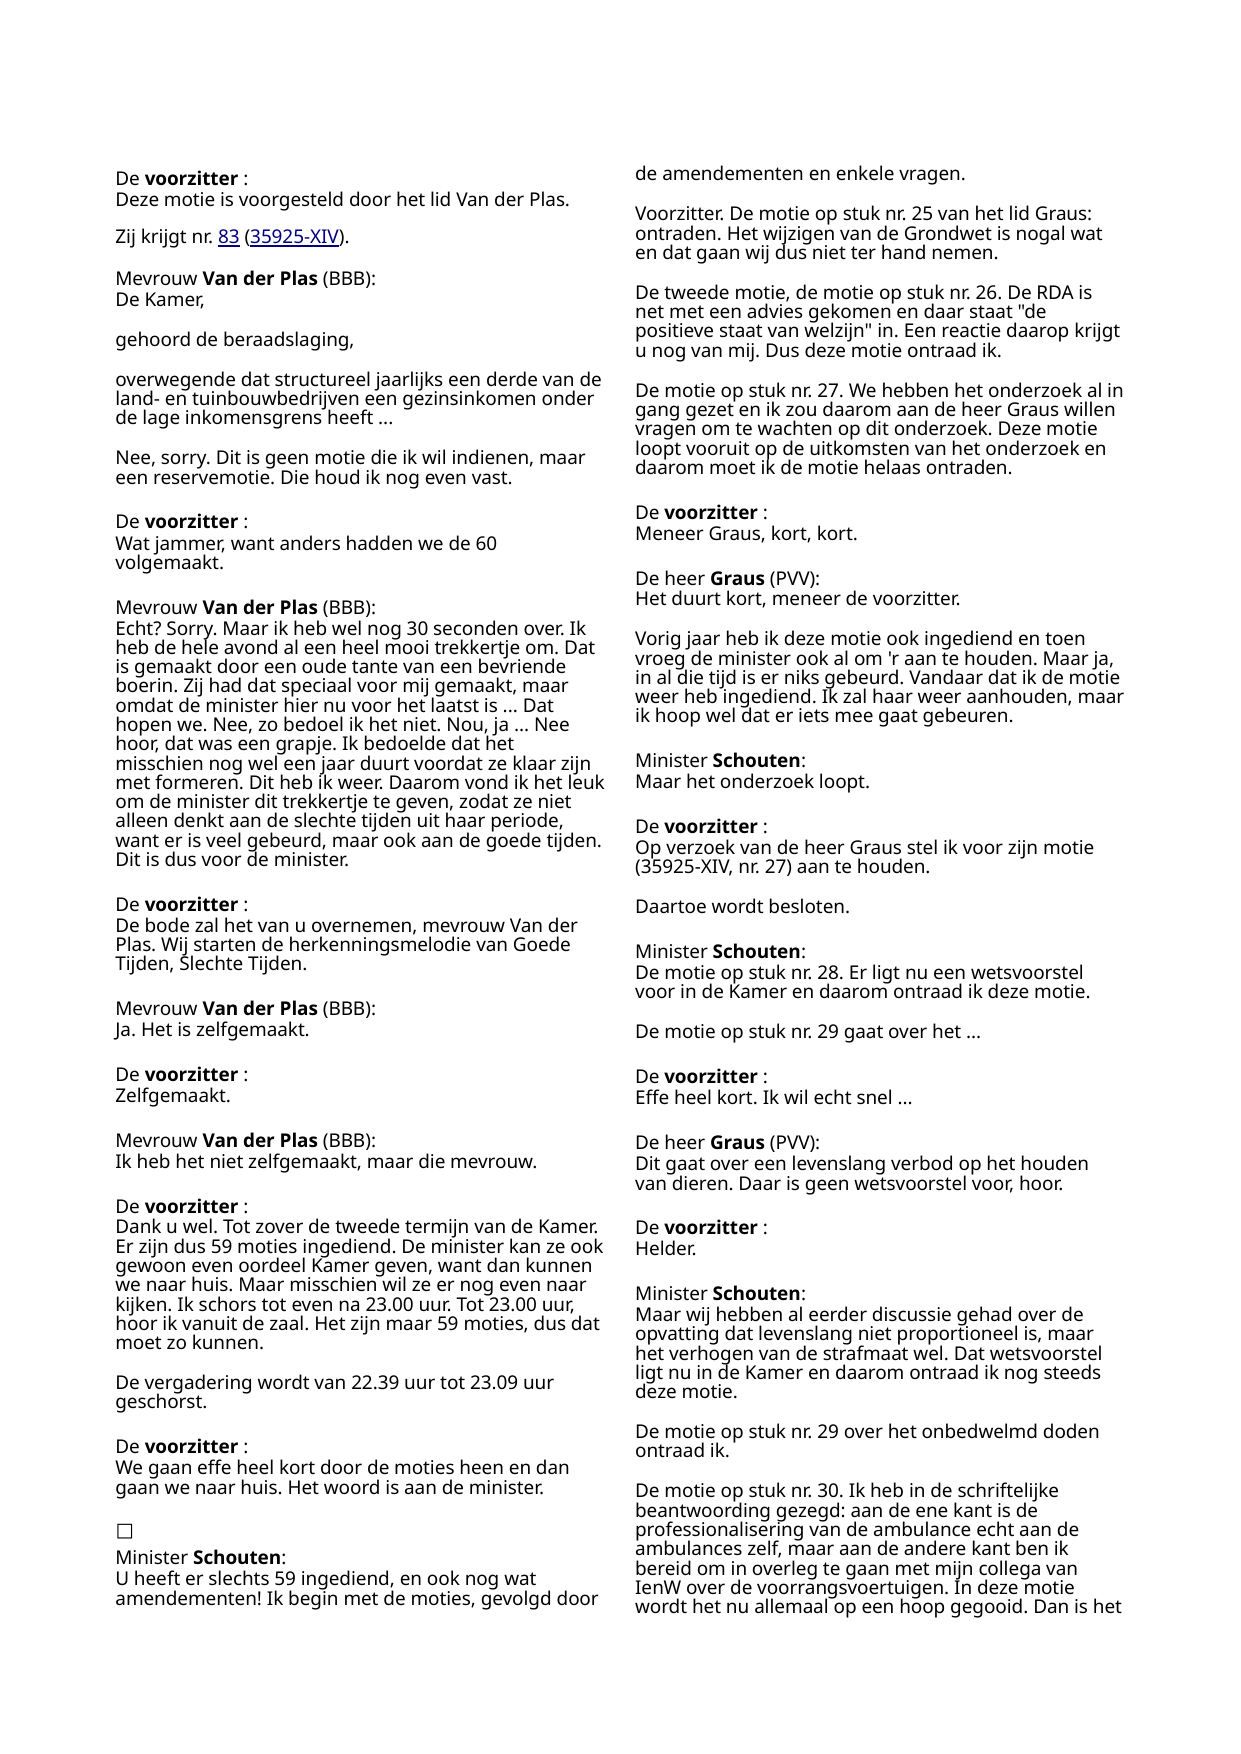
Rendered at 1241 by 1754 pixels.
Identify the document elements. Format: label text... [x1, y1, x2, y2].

text Mevrouw Van der Plas (BBB): [115, 995, 605, 1021]
text Dank u wel. Tot zover de tweede termijn van de Kamer. Er zijn dus 59 moties ingediend. De minister kan ze ook gewoon even oordeel Kamer geven, want dan kunnen we naar huis. Maar misschien wil ze er nog even naar kijken. Ik schors tot even na 23.00 uur. Tot 23.00 uur, hoor ik vanuit de zaal. Het zijn maar 59 moties, dus dat moet zo kunnen. [115, 1218, 605, 1353]
text De heer Graus (PVV): [635, 1129, 1125, 1155]
text Daartoe wordt besloten. [635, 898, 1125, 918]
text Mevrouw Van der Plas (BBB): [115, 265, 605, 291]
text Ja. Het is zelfgemaakt. [115, 1021, 605, 1040]
text Effe heel kort. Ik wil echt snel ... [635, 1089, 1125, 1109]
text We gaan effe heel kort door de moties heen en dan gaan we naar huis. Het woord is aan de minister. [115, 1459, 605, 1498]
text Mevrouw Van der Plas (BBB): [115, 1127, 605, 1153]
text De voorzitter : [635, 499, 1125, 524]
text U heeft er slechts 59 ingediend, en ook nog wat amendementen! Ik begin met de moties, gevolgd door [115, 1570, 605, 1609]
text De voorzitter : [115, 509, 605, 534]
text Minister Schouten: [635, 748, 1125, 773]
text Minister Schouten: [115, 1544, 605, 1570]
text De voorzitter : [635, 813, 1125, 839]
text ⬜ [115, 1519, 605, 1544]
text De voorzitter : [115, 1193, 605, 1218]
text Deze motie is voorgesteld door het lid Van der Plas. [115, 191, 605, 210]
text Dit gaat over een levenslang verbod op het houden van dieren. Daar is geen wetsvoorstel voor, hoor. [635, 1155, 1125, 1194]
text Voorzitter. De motie op stuk nr. 25 van het lid Graus: ontraden. Het wijzigen van de Grondwet is nogal wat en dat gaan wij dus niet ter hand nemen. [635, 205, 1125, 263]
text De bode zal het van u overnemen, mevrouw Van der Plas. Wij starten de herkenningsmelodie van Goede Tijden, Slechte Tijden. [115, 917, 605, 974]
text Het duurt kort, meneer de voorzitter. [635, 590, 1125, 610]
text De voorzitter : [115, 165, 605, 191]
text De vergadering wordt van 22.39 uur tot 23.09 uur geschorst. [115, 1374, 605, 1413]
text De motie op stuk nr. 27. We hebben het onderzoek al in gang gezet en ik zou daarom aan de heer Graus willen vragen om te wachten op dit onderzoek. Deze motie loopt vooruit op de uitkomsten van het onderzoek en daarom moet ik de motie helaas ontraden. [635, 382, 1125, 478]
text De voorzitter : [635, 1064, 1125, 1089]
text Zij krijgt nr. 83 (35925-XIV). [115, 228, 605, 247]
text Zelfgemaakt. [115, 1087, 605, 1106]
text De motie op stuk nr. 28. Er ligt nu een wetsvoorstel voor in de Kamer en daarom ontraad ik deze motie. [635, 964, 1125, 1003]
text De motie op stuk nr. 29 gaat over het ... [635, 1023, 1125, 1043]
text De heer Graus (PVV): [635, 565, 1125, 590]
text De tweede motie, de motie op stuk nr. 26. De RDA is net met een advies gekomen en daar staat "de positieve staat van welzijn" in. Een reactie daarop krijgt u nog van mij. Dus deze motie ontraad ik. [635, 284, 1125, 361]
text Wat jammer, want anders hadden we de 60 volgemaakt. [115, 534, 605, 573]
text de amendementen en enkele vragen. [635, 165, 1125, 184]
text De Kamer, [115, 291, 605, 310]
text De motie op stuk nr. 30. Ik heb in de schriftelijke beantwoording gezegd: aan de ene kant is de professionalisering van de ambulance echt aan de ambulances zelf, maar aan de andere kant ben ik bereid om in overleg te gaan met mijn collega van IenW over de voorrangsvoertuigen. In deze motie wordt het nu allemaal op een hoop gegooid. Dan is het [635, 1482, 1125, 1617]
text Maar het onderzoek loopt. [635, 773, 1125, 793]
text De voorzitter : [635, 1214, 1125, 1240]
text Echt? Sorry. Maar ik heb wel nog 30 seconden over. Ik heb de hele avond al een heel mooi trekkertje om. Dat is gemaakt door een oude tante van een bevriende boerin. Zij had dat speciaal voor mij gemaakt, maar omdat de minister hier nu voor het laatst is ... Dat hopen we. Nee, zo bedoel ik het niet. Nou, ja ... Nee hoor, dat was een grapje. Ik bedoelde dat het misschien nog wel een jaar duurt voordat ze klaar zijn met formeren. Dit heb ik weer. Daarom vond ik het leuk om de minister dit trekkertje te geven, zodat ze niet alleen denkt aan de slechte tijden uit haar periode, want er is veel gebeurd, maar ook aan de goede tijden. Dit is dus voor de minister. [115, 619, 605, 870]
text Minister Schouten: [635, 938, 1125, 964]
text Nee, sorry. Dit is geen motie die ik wil indienen, maar een reservemotie. Die houd ik nog even vast. [115, 449, 605, 488]
text Maar wij hebben al eerder discussie gehad over de opvatting dat levenslang niet proportioneel is, maar het verhogen van de strafmaat wel. Dat wetsvoorstel ligt nu in de Kamer en daarom ontraad ik nog steeds deze motie. [635, 1306, 1125, 1402]
text Vorig jaar heb ik deze motie ook ingediend en toen vroeg de minister ook al om 'r aan te houden. Maar ja, in al die tijd is er niks gebeurd. Vandaar dat ik de motie weer heb ingediend. Ik zal haar weer aanhouden, maar ik hoop wel dat er iets mee gaat gebeuren. [635, 630, 1125, 727]
text Minister Schouten: [635, 1280, 1125, 1306]
text Op verzoek van de heer Graus stel ik voor zijn motie (35925-XIV, nr. 27) aan te houden. [635, 839, 1125, 878]
text Meneer Graus, kort, kort. [635, 524, 1125, 544]
text gehoord de beraadslaging, [115, 331, 605, 350]
text De voorzitter : [115, 1061, 605, 1087]
text De motie op stuk nr. 29 over het onbedwelmd doden ontraad ik. [635, 1423, 1125, 1462]
text Mevrouw Van der Plas (BBB): [115, 594, 605, 619]
text Helder. [635, 1240, 1125, 1259]
text De voorzitter : [115, 1434, 605, 1459]
text overwegende dat structureel jaarlijks een derde van de land- en tuinbouwbedrijven een gezinsinkomen onder de lage inkomensgrens heeft ... [115, 371, 605, 429]
text De voorzitter : [115, 891, 605, 917]
text Ik heb het niet zelfgemaakt, maar die mevrouw. [115, 1153, 605, 1172]
